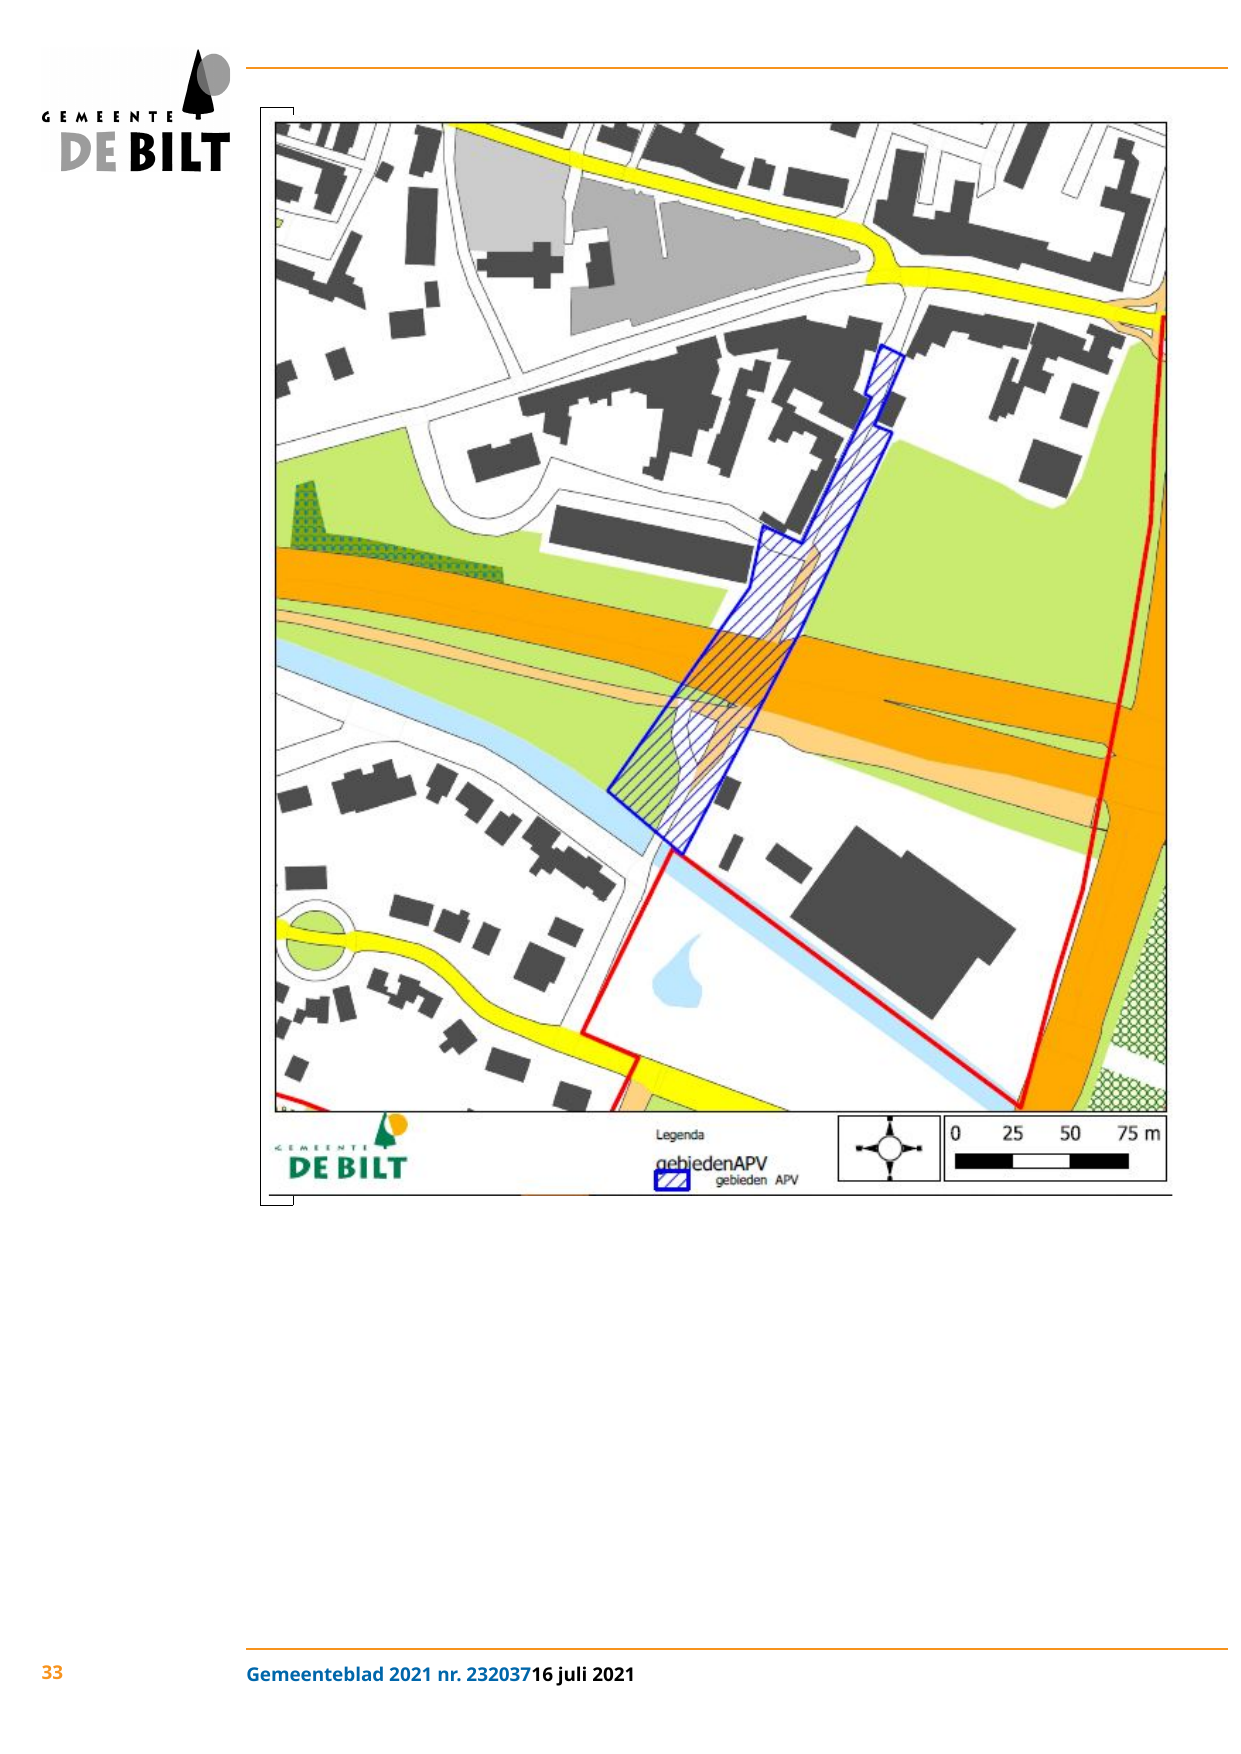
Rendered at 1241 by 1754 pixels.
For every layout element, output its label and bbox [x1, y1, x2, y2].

picture [268, 115, 1173, 1196]
picture [41, 47, 231, 172]
